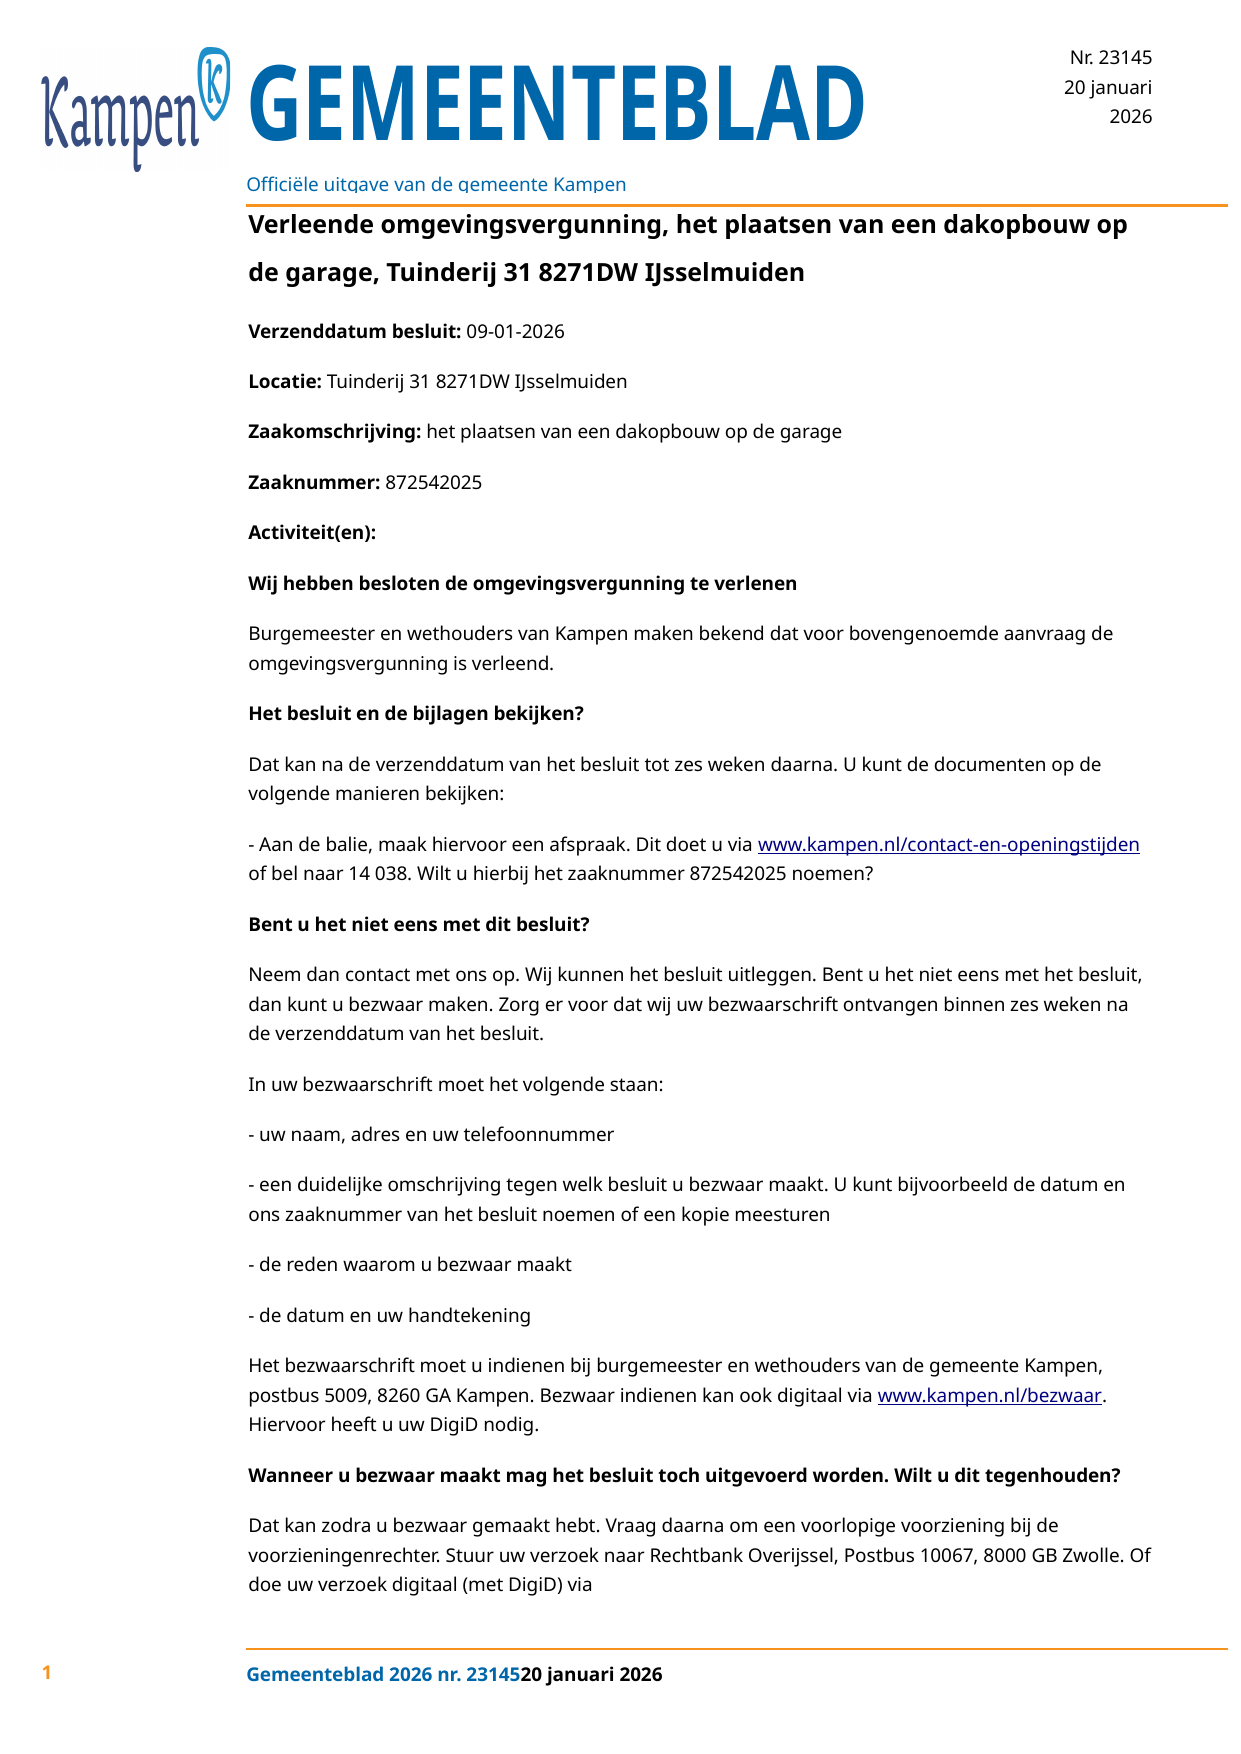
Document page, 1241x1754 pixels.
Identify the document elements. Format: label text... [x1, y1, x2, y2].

text Zaakomschrijving: het plaatsen van een dakopbouw op de garage [248, 419, 1152, 444]
text Burgemeester en wethouders van Kampen maken bekend dat voor bovengenoemde aanvraag de omgevingsvergunning is verleend. [248, 620, 1152, 676]
text Verleende omgevingsvergunning, het plaatsen van een dakopbouw op de garage, Tuinderij 31 8271DW IJsselmuiden [248, 207, 1152, 288]
picture [41, 47, 231, 172]
text In uw bezwaarschrift moet het volgende staan: [248, 1071, 1152, 1097]
text Activiteit(en): [248, 519, 1152, 545]
text - Aan de balie, maak hiervoor een afspraak. Dit doet u via www.kampen.nl/contact-en-openingstijden of bel naar 14 038. Wilt u hierbij het zaaknummer 872542025 noemen? [248, 831, 1152, 886]
text Wanneer u bezwaar maakt mag het besluit toch uitgevoerd worden. Wilt u dit tegenhouden? [248, 1462, 1152, 1488]
text Neem dan contact met ons op. Wij kunnen het besluit uitleggen. Bent u het niet eens met het besluit, dan kunt u bezwaar maken. Zorg er voor dat wij uw bezwaarschrift ontvangen binnen zes weken na de verzenddatum van het besluit. [248, 961, 1152, 1046]
text - uw naam, adres en uw telefoonnummer [248, 1121, 1152, 1147]
text Het besluit en de bijlagen bekijken? [248, 700, 1152, 726]
text Het bezwaarschrift moet u indienen bij burgemeester en wethouders van de gemeente Kampen, postbus 5009, 8260 GA Kampen. Bezwaar indienen kan ook digitaal via www.kampen.nl/bezwaar. Hiervoor heeft u uw DigiD nodig. [248, 1352, 1152, 1437]
text Dat kan na de verzenddatum van het besluit tot zes weken daarna. U kunt de documenten op de volgende manieren bekijken: [248, 751, 1152, 806]
text Locatie: Tuinderij 31 8271DW IJsselmuiden [248, 368, 1152, 394]
text Verzenddatum besluit: 09-01-2026 [248, 318, 1152, 344]
text Bent u het niet eens met dit besluit? [248, 911, 1152, 937]
text - een duidelijke omschrijving tegen welk besluit u bezwaar maakt. U kunt bijvoorbeeld de datum en ons zaaknummer van het besluit noemen of een kopie meesturen [248, 1172, 1152, 1227]
text Dat kan zodra u bezwaar gemaakt hebt. Vraag daarna om een voorlopige voorziening bij de voorzieningenrechter. Stuur uw verzoek naar Rechtbank Overijssel, Postbus 10067, 8000 GB Zwolle. Of doe uw verzoek digitaal (met DigiD) via [248, 1512, 1152, 1597]
text Wij hebben besloten de omgevingsvergunning te verlenen [248, 570, 1152, 596]
text - de datum en uw handtekening [248, 1302, 1152, 1328]
text - de reden waarom u bezwaar maakt [248, 1252, 1152, 1277]
text Zaaknummer: 872542025 [248, 469, 1152, 495]
